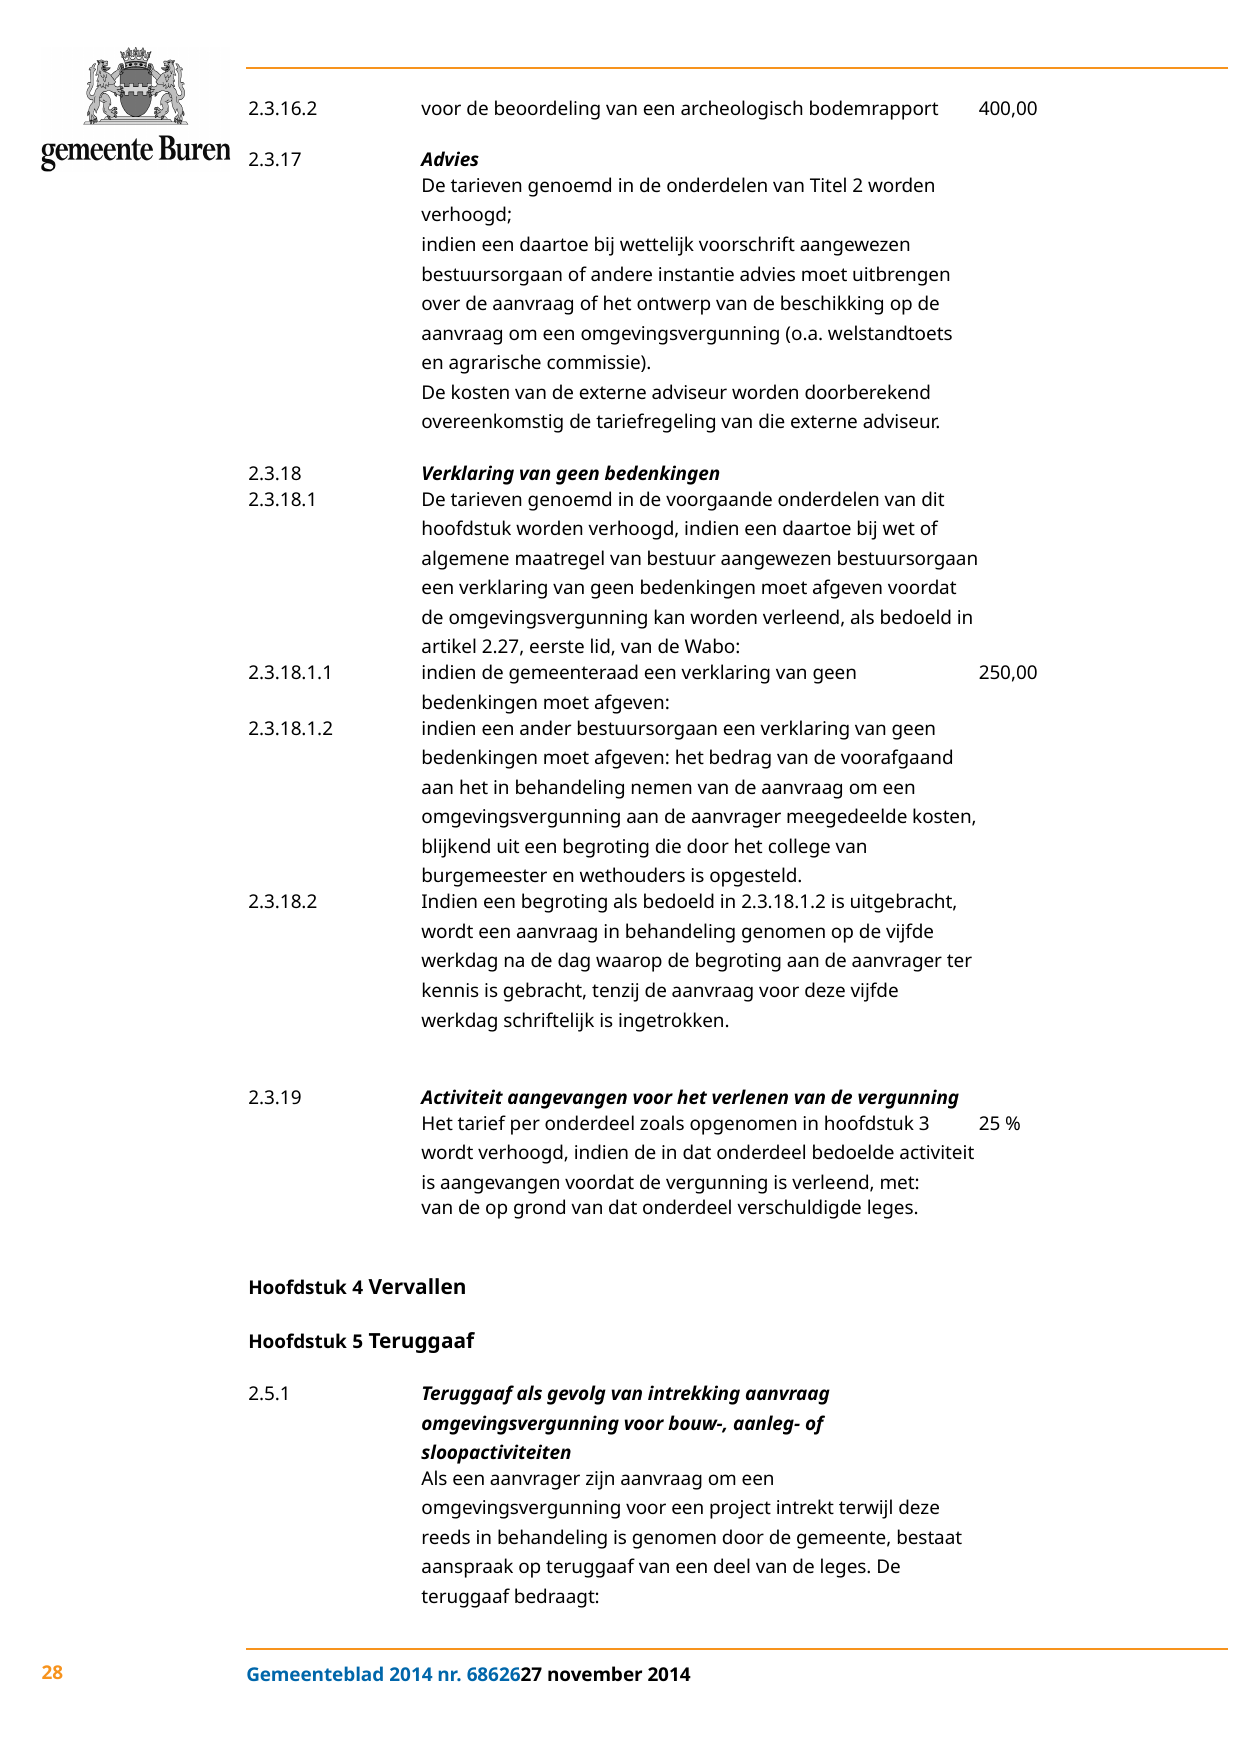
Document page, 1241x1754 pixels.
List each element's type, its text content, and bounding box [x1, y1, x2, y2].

table_header 2.3.19 [248, 1084, 421, 1110]
table_cell 2.3.16.2 [248, 95, 421, 121]
table_cell Indien een begroting als bedoeld in 2.3.18.1.2 is uitgebracht, wordt een aanvraag in behandeling genomen op de vijfde werkdag na de dag waarop de begroting aan de aanvrager ter kennis is gebracht, tenzij de aanvraag voor deze vijfde werkdag schriftelijk is ingetrokken. [421, 889, 978, 1032]
table_header 2.5.1 [248, 1380, 421, 1465]
table_cell 400,00 [979, 95, 1152, 121]
table_cell De tarieven genoemd in de onderdelen van Titel 2 worden verhoogd; indien een daartoe bij wettelijk voorschrift aangewezen bestuursorgaan of andere instantie advies moet uitbrengen over de aanvraag of het ontwerp van de beschikking op de aanvraag om een omgevingsvergunning (o.a. welstandtoets en agrarische commissie). De kosten van de externe adviseur worden doorberekend overeenkomstig de tariefregeling van die externe adviseur. [421, 172, 978, 434]
table_header Teruggaaf als gevolg van intrekking aanvraag omgevingsvergunning voor bouw-, aanleg- of sloopactiviteiten [421, 1380, 978, 1465]
table_cell [248, 121, 421, 146]
table_cell [248, 1195, 421, 1220]
table_cell 2.3.18.1.2 [248, 715, 421, 888]
table_header Activiteit aangevangen voor het verlenen van de vergunning [421, 1084, 978, 1110]
table_cell [248, 1465, 421, 1609]
table_cell voor de beoordeling van een archeologisch bodemrapport [421, 95, 978, 121]
table_cell [979, 146, 1152, 172]
table_cell [248, 172, 421, 434]
text Hoofdstuk 5 Teruggaaf [248, 1326, 1152, 1354]
table_cell van de op grond van dat onderdeel verschuldigde leges. [421, 1195, 978, 1220]
table_cell [979, 1465, 1152, 1609]
table_cell Verklaring van geen bedenkingen [421, 460, 978, 486]
table_cell [979, 460, 1152, 486]
table_cell Het tarief per onderdeel zoals opgenomen in hoofdstuk 3 wordt verhoogd, indien de in dat onderdeel bedoelde activiteit is aangevangen voordat de vergunning is verleend, met: [421, 1110, 978, 1194]
table_header [979, 1084, 1152, 1110]
table_cell Als een aanvrager zijn aanvraag om een omgevingsvergunning voor een project intrekt terwijl deze reeds in behandeling is genomen door de gemeente, bestaat aanspraak op teruggaaf van een deel van de leges. De teruggaaf bedraagt: [421, 1465, 978, 1609]
table_cell 2.3.18.1 [248, 486, 421, 659]
table_cell [421, 121, 978, 146]
table_cell 2.3.18 [248, 460, 421, 486]
table_cell [248, 1110, 421, 1194]
table_cell 2.3.17 [248, 146, 421, 172]
table_cell 2.3.18.1.1 [248, 660, 421, 715]
table_cell 2.3.18.2 [248, 889, 421, 1032]
table_cell [979, 715, 1152, 888]
table_cell Advies [421, 146, 978, 172]
table_cell 25 % [979, 1110, 1152, 1194]
text Hoofdstuk 4 Vervallen [248, 1272, 1152, 1300]
table_cell [421, 434, 978, 460]
table_cell [979, 1195, 1152, 1220]
table_header [979, 1380, 1152, 1465]
table_cell De tarieven genoemd in de voorgaande onderdelen van dit hoofdstuk worden verhoogd, indien een daartoe bij wet of algemene maatregel van bestuur aangewezen bestuursorgaan een verklaring van geen bedenkingen moet afgeven voordat de omgevingsvergunning kan worden verleend, als bedoeld in artikel 2.27, eerste lid, van de Wabo: [421, 486, 978, 659]
table_cell indien de gemeenteraad een verklaring van geen bedenkingen moet afgeven: [421, 660, 978, 715]
table_cell [979, 889, 1152, 1032]
table_cell [979, 434, 1152, 460]
picture [41, 47, 231, 172]
table_cell [979, 172, 1152, 434]
table_cell indien een ander bestuursorgaan een verklaring van geen bedenkingen moet afgeven: het bedrag van de voorafgaand aan het in behandeling nemen van de aanvraag om een omgevingsvergunning aan de aanvrager meegedeelde kosten, blijkend uit een begroting die door het college van burgemeester en wethouders is opgesteld. [421, 715, 978, 888]
table_cell [248, 434, 421, 460]
table_cell [979, 121, 1152, 146]
table_cell 250,00 [979, 660, 1152, 715]
table_cell [979, 486, 1152, 659]
